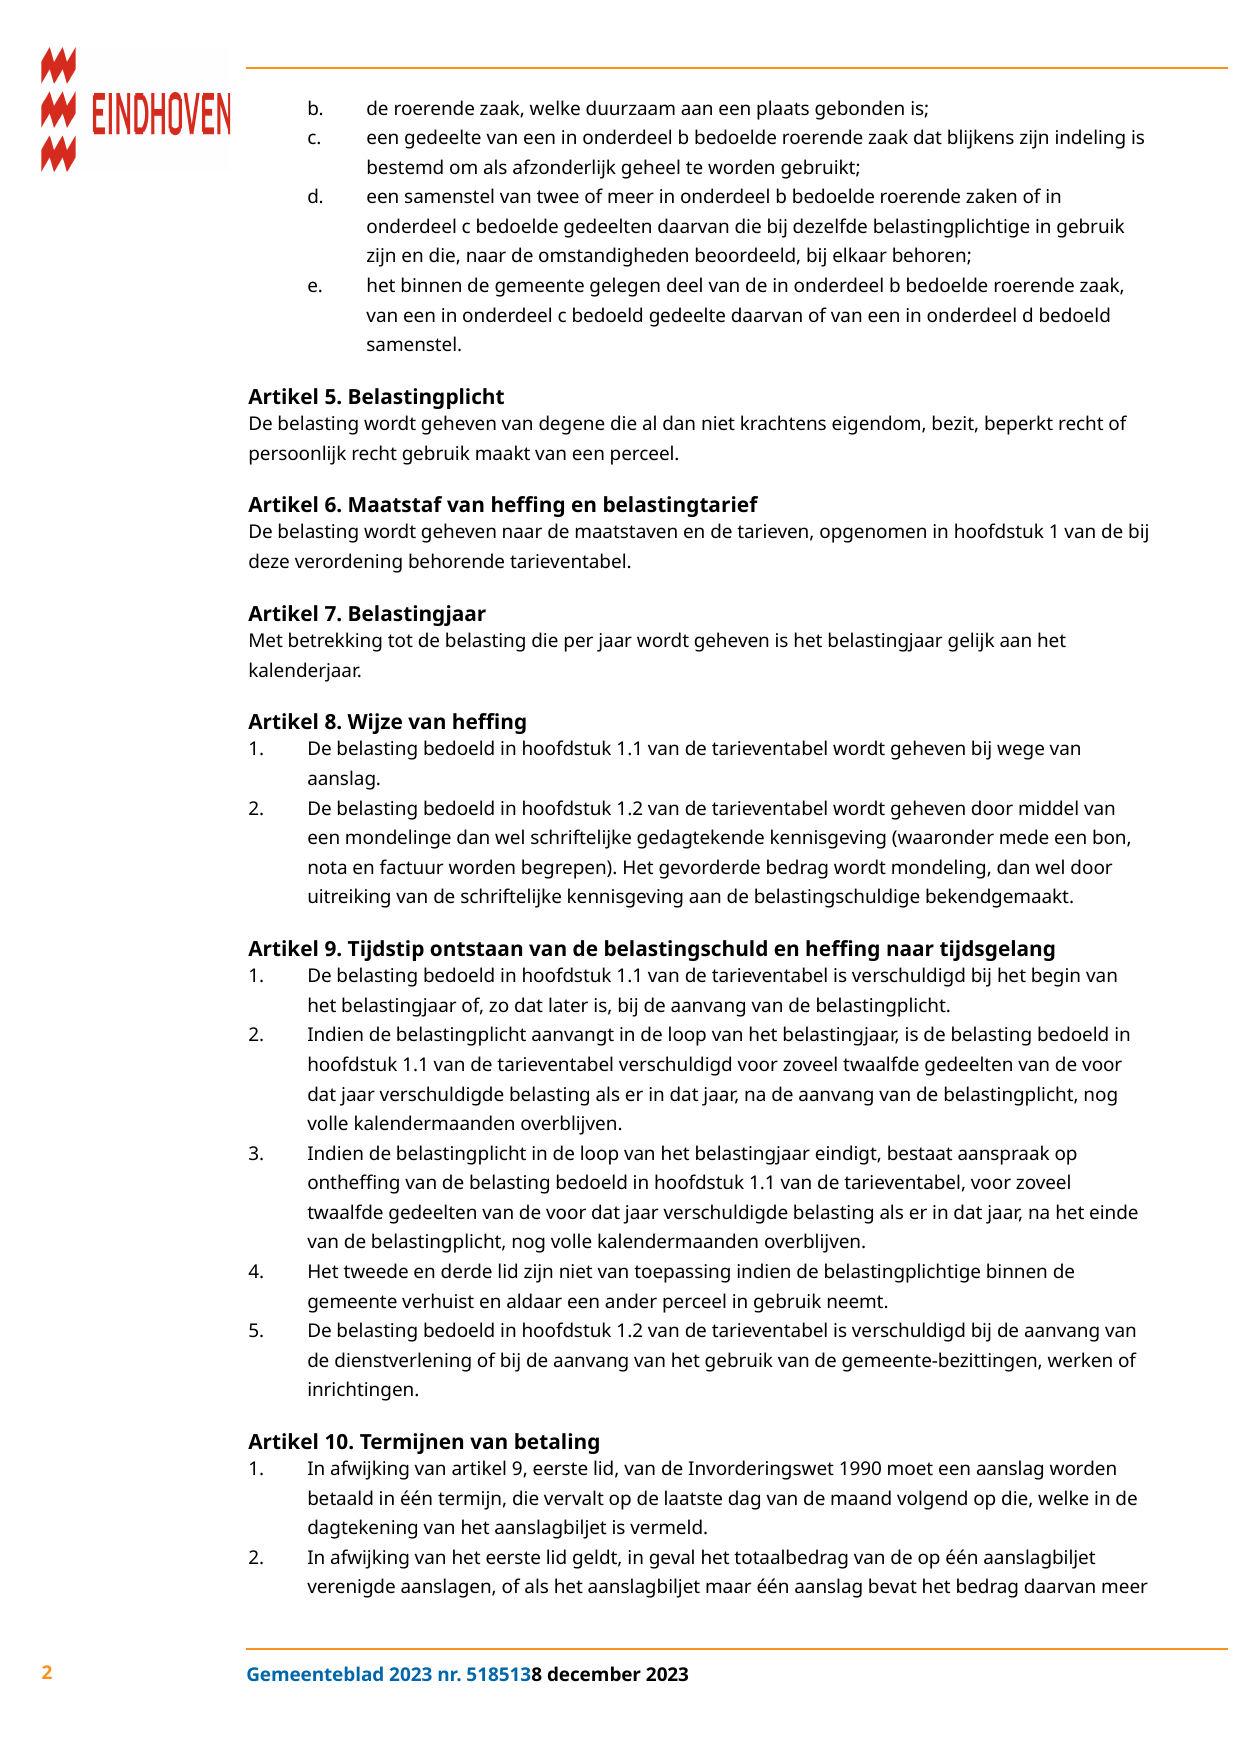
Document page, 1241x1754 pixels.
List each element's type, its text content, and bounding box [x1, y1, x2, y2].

text Artikel 9. Tijdstip ontstaan van de belastingschuld en heffing naar tijdsgelang [248, 934, 1152, 962]
list Indien de belastingplicht aanvangt in de loop van het belastingjaar, is de belasting bedoeld in hoofdstuk 1.1 van de tarieventabel verschuldigd voor zoveel twaalfde gedeelten van de voor dat jaar verschuldigde belasting als er in dat jaar, na de aanvang van de belastingplicht, nog volle kalendermaanden overblijven. [248, 1022, 1152, 1136]
list Het tweede en derde lid zijn niet van toepassing indien de belastingplichtige binnen de gemeente verhuist en aldaar een ander perceel in gebruik neemt. [248, 1258, 1152, 1313]
text De belasting wordt geheven naar de maatstaven en de tarieven, opgenomen in hoofdstuk 1 van de bij deze verordening behorende tarieventabel. [248, 519, 1152, 574]
list De belasting bedoeld in hoofdstuk 1.2 van de tarieventabel wordt geheven door middel van een mondelinge dan wel schriftelijke gedagtekende kennisgeving (waaronder mede een bon, nota en factuur worden begrepen). Het gevorderde bedrag wordt mondeling, dan wel door uitreiking van de schriftelijke kennisgeving aan de belastingschuldige bekendgemaakt. [248, 795, 1152, 909]
text Artikel 10. Termijnen van betaling [248, 1427, 1152, 1455]
text Artikel 8. Wijze van heffing [248, 707, 1152, 736]
list Indien de belastingplicht in de loop van het belastingjaar eindigt, bestaat aanspraak op ontheffing van de belasting bedoeld in hoofdstuk 1.1 van de tarieventabel, voor zoveel twaalfde gedeelten van de voor dat jaar verschuldigde belasting als er in dat jaar, na het einde van de belastingplicht, nog volle kalendermaanden overblijven. [248, 1140, 1152, 1254]
text Artikel 5. Belastingplicht [248, 382, 1152, 410]
text Artikel 7. Belastingjaar [248, 599, 1152, 627]
text Met betrekking tot de belasting die per jaar wordt geheven is het belastingjaar gelijk aan het kalenderjaar. [248, 627, 1152, 682]
list de roerende zaak, welke duurzaam aan een plaats gebonden is; [307, 95, 1152, 121]
list In afwijking van artikel 9, eerste lid, van de Invorderingswet 1990 moet een aanslag worden betaald in één termijn, die vervalt op de laatste dag van de maand volgend op die, welke in de dagtekening van het aanslagbiljet is vermeld. [248, 1455, 1152, 1540]
text De belasting wordt geheven van degene die al dan niet krachtens eigendom, bezit, beperkt recht of persoonlijk recht gebruik maakt van een perceel. [248, 410, 1152, 466]
list een gedeelte van een in onderdeel b bedoelde roerende zaak dat blijkens zijn indeling is bestemd om als afzonderlijk geheel te worden gebruikt; [307, 124, 1152, 180]
list De belasting bedoeld in hoofdstuk 1.2 van de tarieventabel is verschuldigd bij de aanvang van de dienstverlening of bij de aanvang van het gebruik van de gemeente-bezittingen, werken of inrichtingen. [248, 1317, 1152, 1402]
text Artikel 6. Maatstaf van heffing en belastingtarief [248, 490, 1152, 519]
list In afwijking van het eerste lid geldt, in geval het totaalbedrag van de op één aanslagbiljet verenigde aanslagen, of als het aanslagbiljet maar één aanslag bevat het bedrag daarvan meer [248, 1544, 1152, 1599]
list een samenstel van twee of meer in onderdeel b bedoelde roerende zaken of in onderdeel c bedoelde gedeelten daarvan die bij dezelfde belastingplichtige in gebruik zijn en die, naar de omstandigheden beoordeeld, bij elkaar behoren; [307, 183, 1152, 268]
list De belasting bedoeld in hoofdstuk 1.1 van de tarieventabel wordt geheven bij wege van aanslag. [248, 736, 1152, 791]
list De belasting bedoeld in hoofdstuk 1.1 van de tarieventabel is verschuldigd bij het begin van het belastingjaar of, zo dat later is, bij de aanvang van de belastingplicht. [248, 962, 1152, 1018]
list het binnen de gemeente gelegen deel van de in onderdeel b bedoelde roerende zaak, van een in onderdeel c bedoeld gedeelte daarvan of van een in onderdeel d bedoeld samenstel. [307, 272, 1152, 357]
picture [41, 47, 231, 172]
